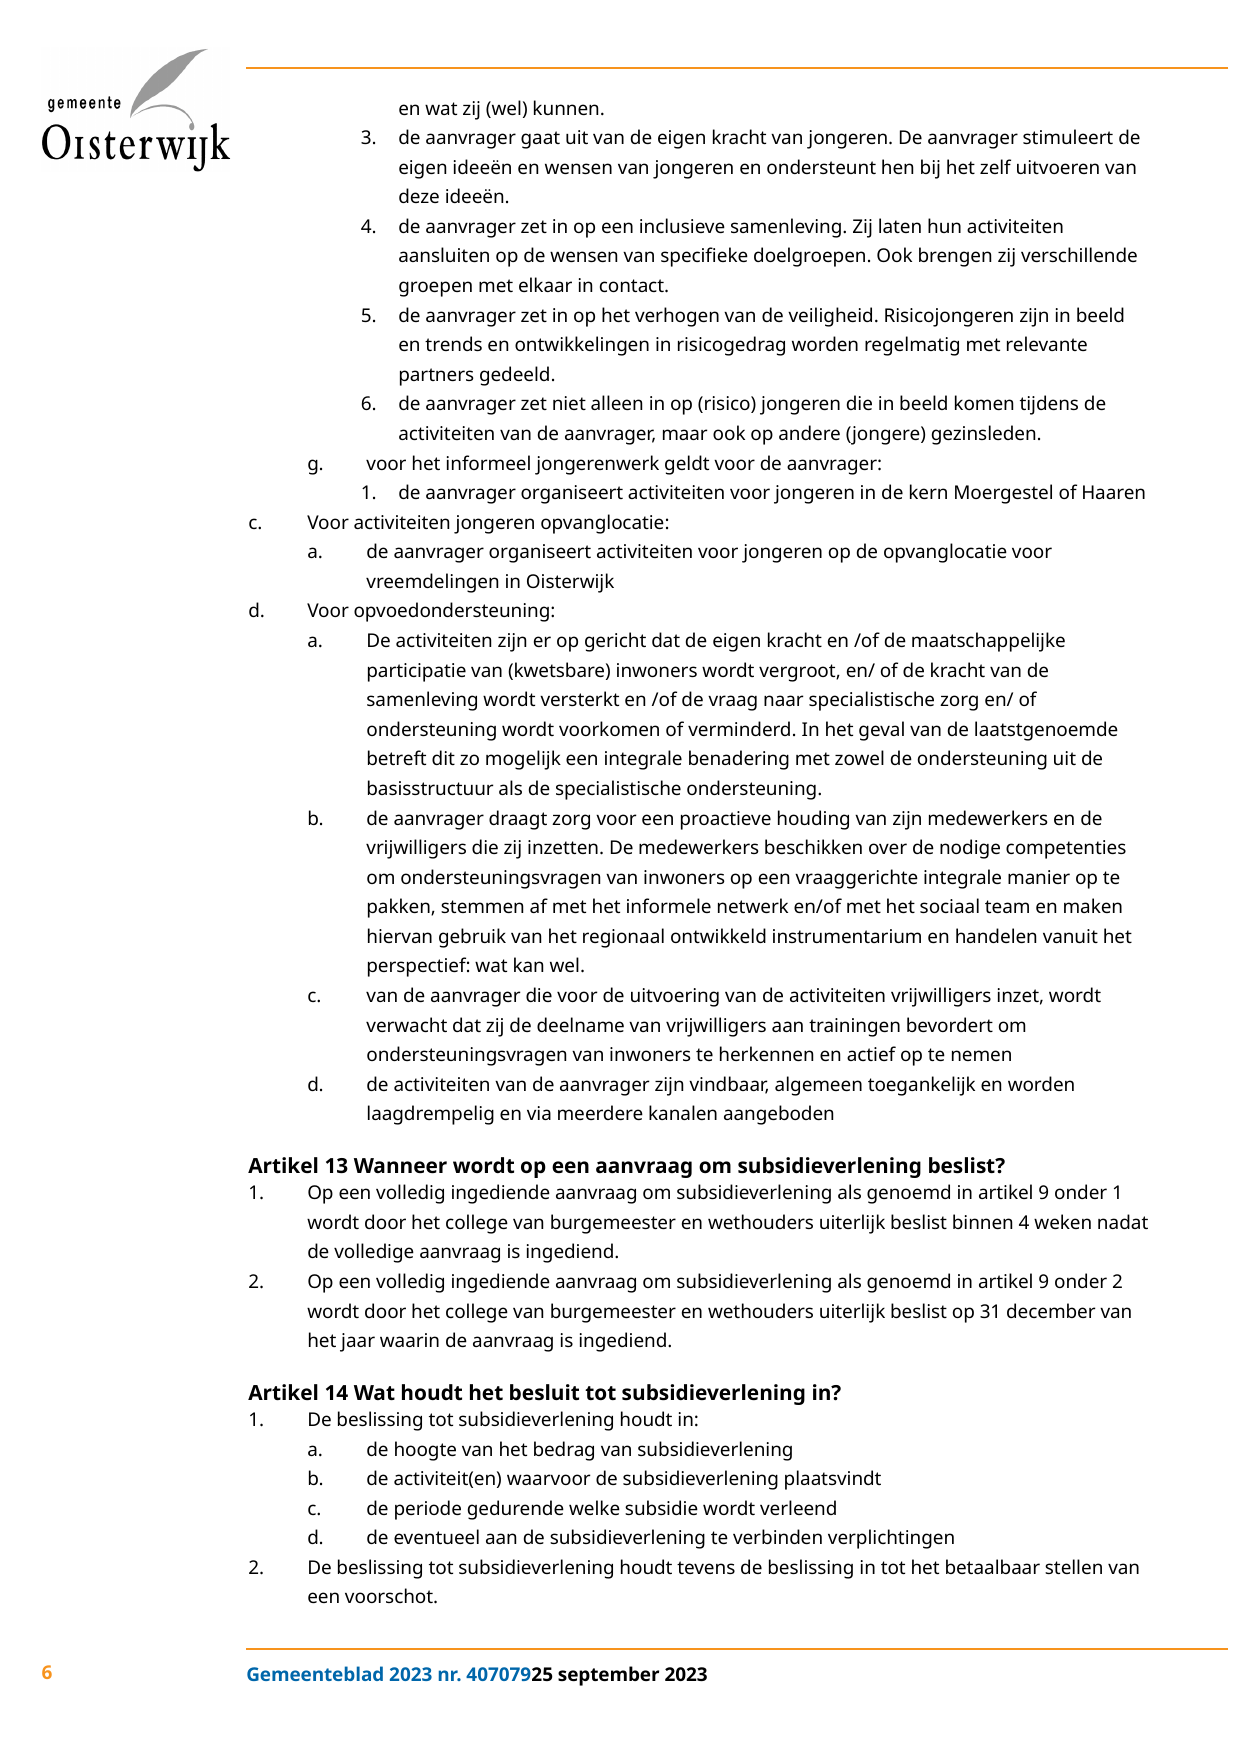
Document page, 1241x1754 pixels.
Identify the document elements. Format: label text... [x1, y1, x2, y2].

list de aanvrager organiseert activiteiten voor jongeren op de opvanglocatie voor vreemdelingen in Oisterwijk [307, 538, 1152, 594]
text Artikel 13 Wanneer wordt op een aanvraag om subsidieverlening beslist? [248, 1151, 1152, 1179]
picture [41, 47, 231, 172]
list de aanvrager zet niet alleen in op (risico) jongeren die in beeld komen tijdens de activiteiten van de aanvrager, maar ook op andere (jongere) gezinsleden. [361, 391, 1152, 446]
list Voor opvoedondersteuning: [248, 598, 1152, 623]
list de aanvrager gaat uit van de eigen kracht van jongeren. De aanvrager stimuleert de eigen ideeën en wensen van jongeren en ondersteunt hen bij het zelf uitvoeren van deze ideeën. [361, 124, 1152, 209]
list voor het informeel jongerenwerk geldt voor de aanvrager: [307, 450, 1152, 476]
list de aanvrager zet in op het verhogen van de veiligheid. Risicojongeren zijn in beeld en trends en ontwikkelingen in risicogedrag worden regelmatig met relevante partners gedeeld. [361, 302, 1152, 387]
list de activiteiten van de aanvrager zijn vindbaar, algemeen toegankelijk en worden laagdrempelig en via meerdere kanalen aangeboden [307, 1071, 1152, 1126]
list de eventueel aan de subsidieverlening te verbinden verplichtingen [307, 1524, 1152, 1550]
list de aanvrager draagt zorg voor een proactieve houding van zijn medewerkers en de vrijwilligers die zij inzetten. De medewerkers beschikken over de nodige competenties om ondersteuningsvragen van inwoners op een vraaggerichte integrale manier op te pakken, stemmen af met het informele netwerk en/of met het sociaal team en maken hiervan gebruik van het regionaal ontwikkeld instrumentarium en handelen vanuit het perspectief: wat kan wel. [307, 805, 1152, 978]
list Voor activiteiten jongeren opvanglocatie: [248, 509, 1152, 535]
list De beslissing tot subsidieverlening houdt tevens de beslissing in tot het betaalbaar stellen van een voorschot. [248, 1554, 1152, 1609]
text Artikel 14 Wat houdt het besluit tot subsidieverlening in? [248, 1378, 1152, 1406]
list de aanvrager zet in op een inclusieve samenleving. Zij laten hun activiteiten aansluiten op de wensen van specifieke doelgroepen. Ook brengen zij verschillende groepen met elkaar in contact. [361, 213, 1152, 298]
list en wat zij (wel) kunnen. [361, 95, 1152, 121]
list de aanvrager organiseert activiteiten voor jongeren in de kern Moergestel of Haaren [361, 479, 1152, 505]
list Op een volledig ingediende aanvraag om subsidieverlening als genoemd in artikel 9 onder 2 wordt door het college van burgemeester en wethouders uiterlijk beslist op 31 december van het jaar waarin de aanvraag is ingediend. [248, 1268, 1152, 1353]
list Op een volledig ingediende aanvraag om subsidieverlening als genoemd in artikel 9 onder 1 wordt door het college van burgemeester en wethouders uiterlijk beslist binnen 4 weken nadat de volledige aanvraag is ingediend. [248, 1179, 1152, 1264]
list de periode gedurende welke subsidie wordt verleend [307, 1495, 1152, 1521]
list de hoogte van het bedrag van subsidieverlening [307, 1436, 1152, 1462]
list De beslissing tot subsidieverlening houdt in: [248, 1406, 1152, 1432]
list De activiteiten zijn er op gericht dat de eigen kracht en /of de maatschappelijke participatie van (kwetsbare) inwoners wordt vergroot, en/ of de kracht van de samenleving wordt versterkt en /of de vraag naar specialistische zorg en/ of ondersteuning wordt voorkomen of verminderd. In het geval van de laatstgenoemde betreft dit zo mogelijk een integrale benadering met zowel de ondersteuning uit de basisstructuur als de specialistische ondersteuning. [307, 627, 1152, 801]
list van de aanvrager die voor de uitvoering van de activiteiten vrijwilligers inzet, wordt verwacht dat zij de deelname van vrijwilligers aan trainingen bevordert om ondersteuningsvragen van inwoners te herkennen en actief op te nemen [307, 982, 1152, 1067]
list de activiteit(en) waarvoor de subsidieverlening plaatsvindt [307, 1465, 1152, 1491]
